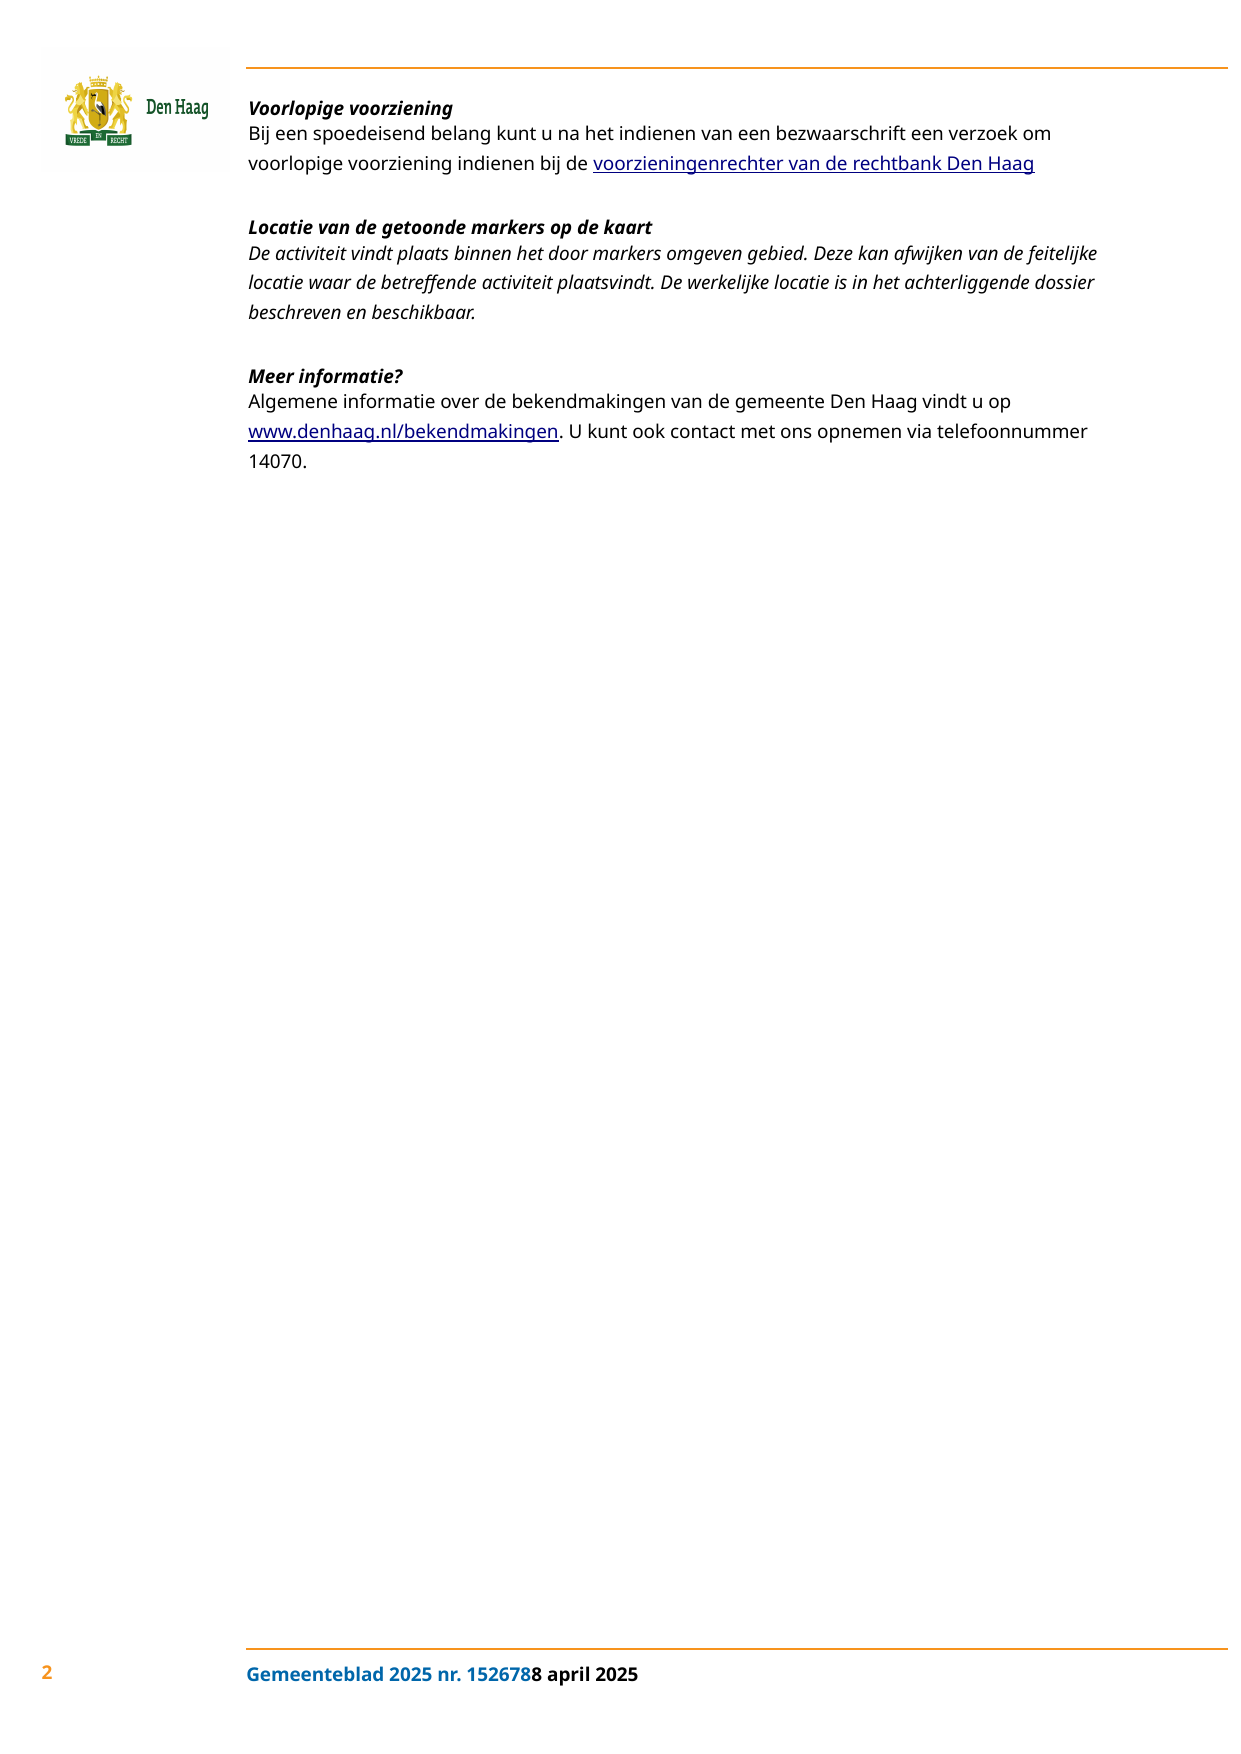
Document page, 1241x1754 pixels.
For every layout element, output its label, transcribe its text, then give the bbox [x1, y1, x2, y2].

text Locatie van de getoonde markers op de kaart [248, 214, 1152, 240]
text De activiteit vindt plaats binnen het door markers omgeven gebied. Deze kan afwijken van de feitelijke locatie waar de betreffende activiteit plaatsvindt. De werkelijke locatie is in het achterliggende dossier beschreven en beschikbaar. [248, 240, 1152, 325]
text Meer informatie? [248, 363, 1152, 389]
text Algemene informatie over de bekendmakingen van de gemeente Den Haag vindt u op www.denhaag.nl/bekendmakingen. U kunt ook contact met ons opnemen via telefoonnummer 14070. [248, 389, 1152, 473]
picture [41, 47, 231, 172]
text Bij een spoedeisend belang kunt u na het indienen van een bezwaarschrift een verzoek om voorlopige voorziening indienen bij de voorzieningenrechter van de rechtbank Den Haag [248, 121, 1152, 176]
text Voorlopige voorziening [248, 95, 1152, 121]
